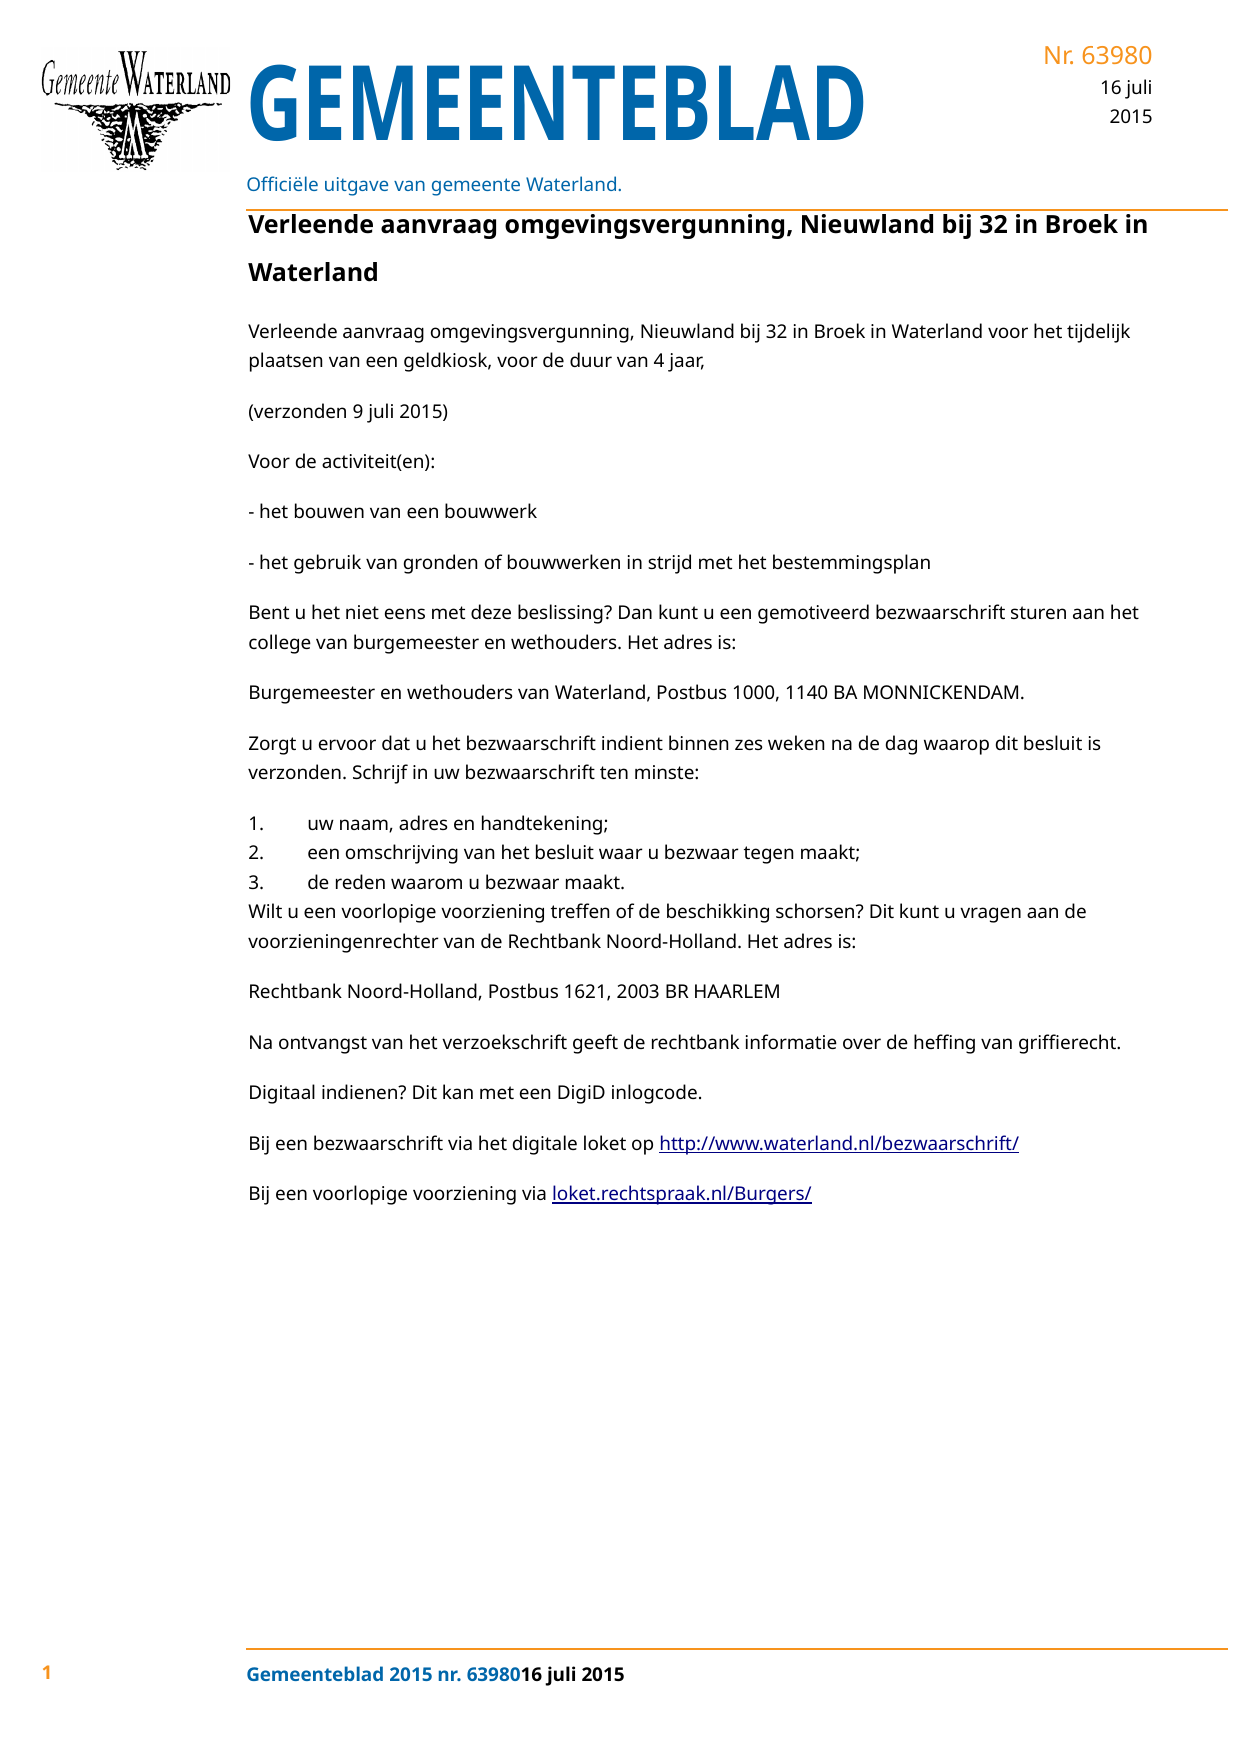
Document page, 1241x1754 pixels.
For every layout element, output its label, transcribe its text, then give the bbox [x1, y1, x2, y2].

text Rechtbank Noord-Holland, Postbus 1621, 2003 BR HAARLEM [248, 979, 1152, 1004]
text Bij een bezwaarschrift via het digitale loket op http://www.waterland.nl/bezwaarschrift/ [248, 1130, 1152, 1156]
text Verleende aanvraag omgevingsvergunning, Nieuwland bij 32 in Broek in Waterland [248, 211, 1152, 288]
text Burgemeester en wethouders van Waterland, Postbus 1000, 1140 BA MONNICKENDAM. [248, 679, 1152, 705]
text - het gebruik van gronden of bouwwerken in strijd met het bestemmingsplan [248, 549, 1152, 575]
list een omschrijving van het besluit waar u bezwaar tegen maakt; [248, 839, 1152, 865]
picture [41, 47, 231, 172]
text Verleende aanvraag omgevingsvergunning, Nieuwland bij 32 in Broek in Waterland voor het tijdelijk plaatsen van een geldkiosk, voor de duur van 4 jaar, [248, 318, 1152, 373]
text Bent u het niet eens met deze beslissing? Dan kunt u een gemotiveerd bezwaarschrift sturen aan het college van burgemeester en wethouders. Het adres is: [248, 599, 1152, 655]
text Zorgt u ervoor dat u het bezwaarschrift indient binnen zes weken na de dag waarop dit besluit is verzonden. Schrijf in uw bezwaarschrift ten minste: [248, 730, 1152, 785]
text Voor de activiteit(en): [248, 448, 1152, 474]
text Digitaal indienen? Dit kan met een DigiD inlogcode. [248, 1079, 1152, 1105]
text (verzonden 9 juli 2015) [248, 398, 1152, 424]
text Wilt u een voorlopige voorziening treffen of de beschikking schorsen? Dit kunt u vragen aan de voorzieningenrechter van de Rechtbank Noord-Holland. Het adres is: [248, 899, 1152, 954]
text Bij een voorlopige voorziening via loket.rechtspraak.nl/Burgers/ [248, 1180, 1152, 1206]
text Na ontvangst van het verzoekschrift geeft de rechtbank informatie over de heffing van griffierecht. [248, 1029, 1152, 1055]
list uw naam, adres en handtekening; [248, 810, 1152, 836]
text - het bouwen van een bouwwerk [248, 499, 1152, 524]
list de reden waarom u bezwaar maakt. [248, 869, 1152, 895]
